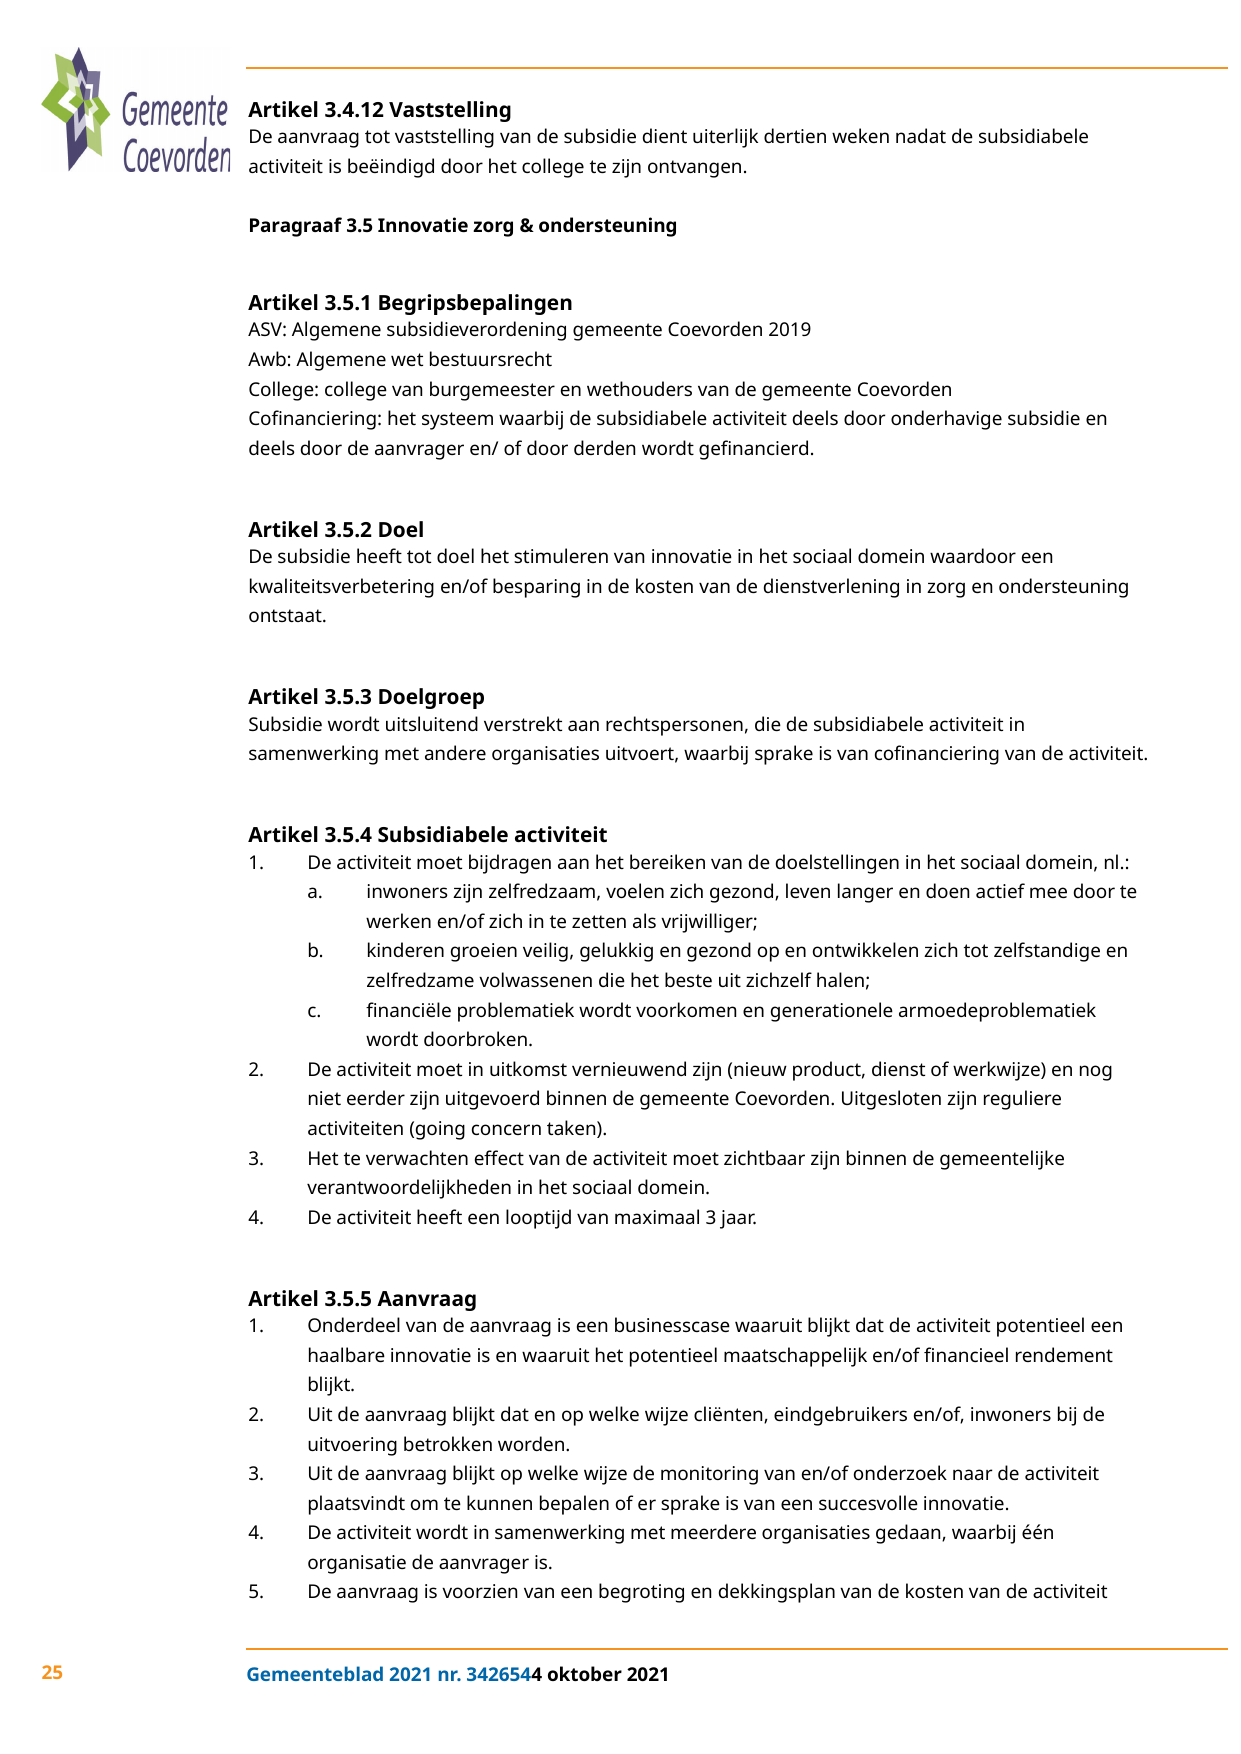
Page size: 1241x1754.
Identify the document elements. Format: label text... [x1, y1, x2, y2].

list kinderen groeien veilig, gelukkig en gezond op en ontwikkelen zich tot zelfstandige en zelfredzame volwassenen die het beste uit zichzelf halen; [307, 938, 1152, 993]
text Artikel 3.5.1 Begripsbepalingen [248, 288, 1152, 317]
text Paragraaf 3.5 Innovatie zorg & ondersteuning [248, 212, 1152, 238]
text Artikel 3.5.4 Subsidiabele activiteit [248, 821, 1152, 849]
list Het te verwachten effect van de activiteit moet zichtbaar zijn binnen de gemeentelijke verantwoordelijkheden in het sociaal domein. [248, 1145, 1152, 1200]
list financiële problematiek wordt voorkomen en generationele armoedeproblematiek wordt doorbroken. [307, 997, 1152, 1052]
text Artikel 3.5.3 Doelgroep [248, 682, 1152, 711]
list inwoners zijn zelfredzaam, voelen zich gezond, leven langer en doen actief mee door te werken en/of zich in te zetten als vrijwilliger; [307, 878, 1152, 934]
list Onderdeel van de aanvraag is een businesscase waaruit blijkt dat de activiteit potentieel een haalbare innovatie is en waaruit het potentieel maatschappelijk en/of financieel rendement blijkt. [248, 1312, 1152, 1397]
list Uit de aanvraag blijkt op welke wijze de monitoring van en/of onderzoek naar de activiteit plaatsvindt om te kunnen bepalen of er sprake is van een succesvolle innovatie. [248, 1460, 1152, 1516]
list De activiteit heeft een looptijd van maximaal 3 jaar. [248, 1204, 1152, 1230]
text De subsidie heeft tot doel het stimuleren van innovatie in het sociaal domein waardoor een kwaliteitsverbetering en/of besparing in de kosten van de dienstverlening in zorg en ondersteuning ontstaat. [248, 543, 1152, 628]
picture [41, 47, 231, 172]
text Subsidie wordt uitsluitend verstrekt aan rechtspersonen, die de subsidiabele activiteit in samenwerking met andere organisaties uitvoert, waarbij sprake is van cofinanciering van de activiteit. [248, 711, 1152, 766]
text Artikel 3.4.12 Vaststelling [248, 95, 1152, 123]
list Uit de aanvraag blijkt dat en op welke wijze cliënten, eindgebruikers en/of, inwoners bij de uitvoering betrokken worden. [248, 1401, 1152, 1456]
text ASV: Algemene subsidieverordening gemeente Coevorden 2019 [248, 317, 1152, 342]
list De activiteit moet bijdragen aan het bereiken van de doelstellingen in het sociaal domein, nl.: [248, 849, 1152, 875]
text Cofinanciering: het systeem waarbij de subsidiabele activiteit deels door onderhavige subsidie en deels door de aanvrager en/ of door derden wordt gefinancierd. [248, 405, 1152, 461]
list De aanvraag is voorzien van een begroting en dekkingsplan van de kosten van de activiteit [248, 1579, 1152, 1604]
text Artikel 3.5.2 Doel [248, 515, 1152, 543]
text De aanvraag tot vaststelling van de subsidie dient uiterlijk dertien weken nadat de subsidiabele activiteit is beëindigd door het college te zijn ontvangen. [248, 123, 1152, 178]
text Artikel 3.5.5 Aanvraag [248, 1284, 1152, 1312]
text College: college van burgemeester en wethouders van de gemeente Coevorden [248, 376, 1152, 401]
list De activiteit wordt in samenwerking met meerdere organisaties gedaan, waarbij één organisatie de aanvrager is. [248, 1519, 1152, 1575]
list De activiteit moet in uitkomst vernieuwend zijn (nieuw product, dienst of werkwijze) en nog niet eerder zijn uitgevoerd binnen de gemeente Coevorden. Uitgesloten zijn reguliere activiteiten (going concern taken). [248, 1056, 1152, 1141]
text Awb: Algemene wet bestuursrecht [248, 346, 1152, 372]
